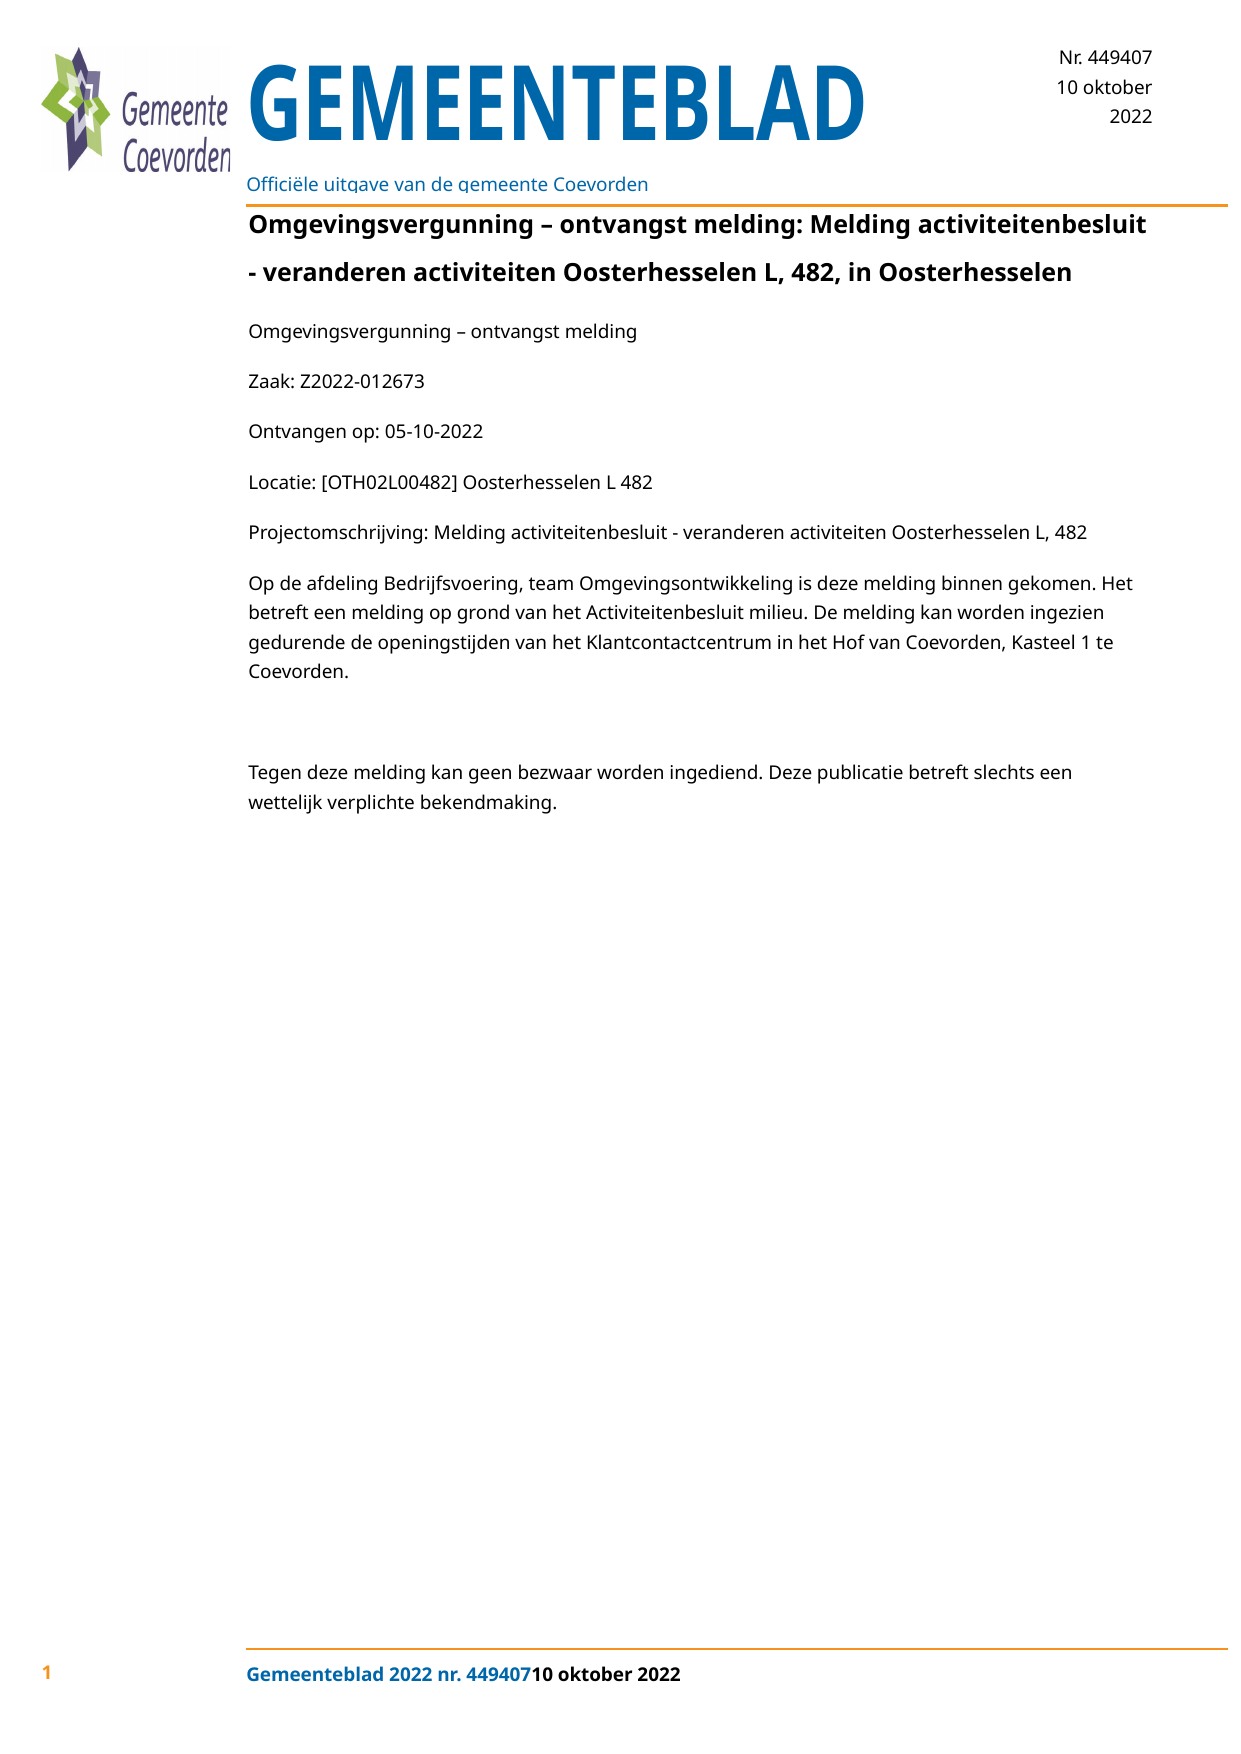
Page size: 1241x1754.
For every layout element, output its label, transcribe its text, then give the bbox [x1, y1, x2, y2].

text Zaak: Z2022-012673 [248, 368, 1152, 394]
text Op de afdeling Bedrijfsvoering, team Omgevingsontwikkeling is deze melding binnen gekomen. Het betreft een melding op grond van het Activiteitenbesluit milieu. De melding kan worden ingezien gedurende de openingstijden van het Klantcontactcentrum in het Hof van Coevorden, Kasteel 1 te Coevorden. [248, 570, 1152, 684]
text Omgevingsvergunning – ontvangst melding: Melding activiteitenbesluit - veranderen activiteiten Oosterhesselen L, 482, in Oosterhesselen [248, 207, 1152, 288]
picture [41, 47, 231, 172]
text Omgevingsvergunning – ontvangst melding [248, 318, 1152, 344]
text Projectomschrijving: Melding activiteitenbesluit - veranderen activiteiten Oosterhesselen L, 482 [248, 519, 1152, 545]
text Tegen deze melding kan geen bezwaar worden ingediend. Deze publicatie betreft slechts een wettelijk verplichte bekendmaking. [248, 759, 1152, 815]
text Ontvangen op: 05-10-2022 [248, 419, 1152, 444]
text Locatie: [OTH02L00482] Oosterhesselen L 482 [248, 469, 1152, 495]
